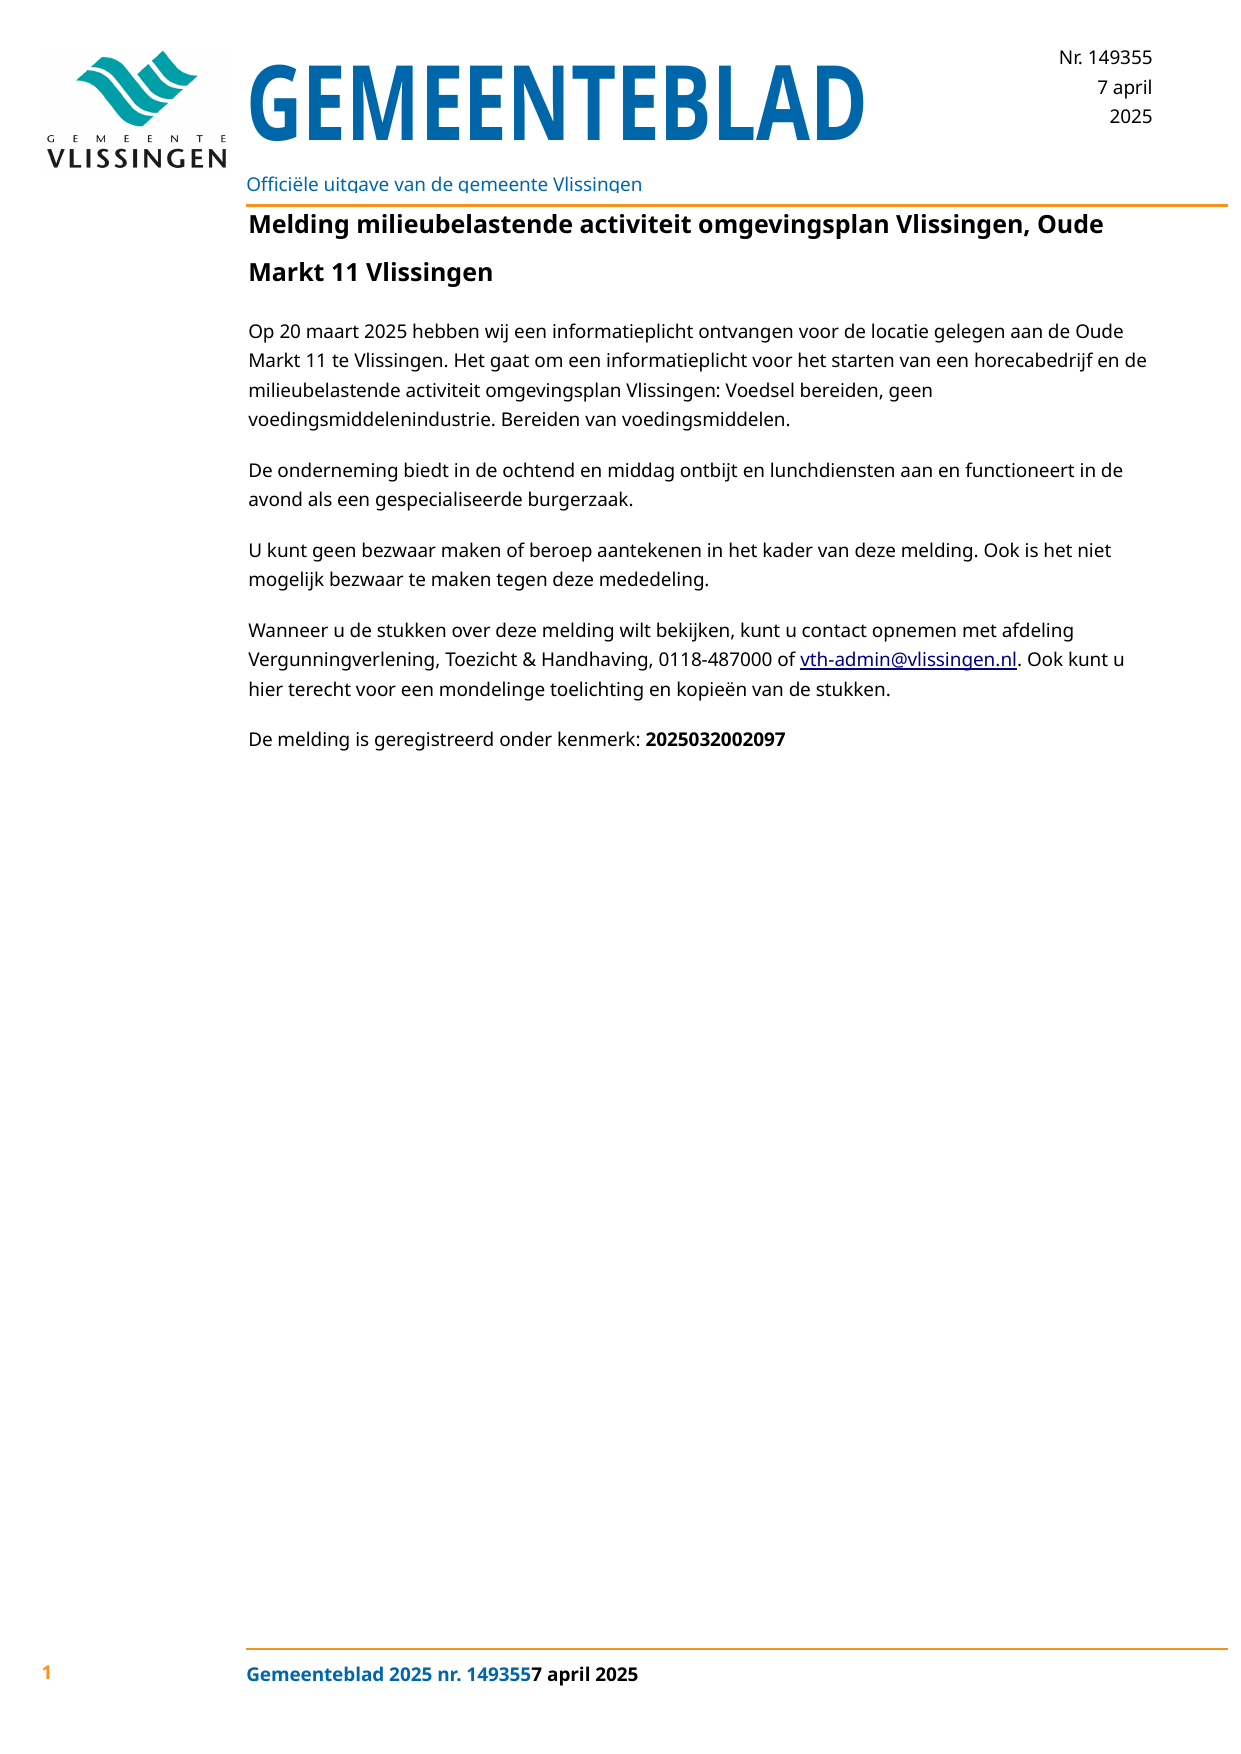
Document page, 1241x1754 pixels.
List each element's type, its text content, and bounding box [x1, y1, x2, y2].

text De melding is geregistreerd onder kenmerk: 2025032002097 [248, 727, 1152, 752]
text De onderneming biedt in de ochtend en middag ontbijt en lunchdiensten aan en functioneert in de avond als een gespecialiseerde burgerzaak. [248, 457, 1152, 512]
text Wanneer u de stukken over deze melding wilt bekijken, kunt u contact opnemen met afdeling Vergunningverlening, Toezicht & Handhaving, 0118-487000 of vth-admin@vlissingen.nl. Ook kunt u hier terecht voor een mondelinge toelichting en kopieën van de stukken. [248, 617, 1152, 702]
text Op 20 maart 2025 hebben wij een informatieplicht ontvangen voor de locatie gelegen aan de Oude Markt 11 te Vlissingen. Het gaat om een informatieplicht voor het starten van een horecabedrijf en de milieubelastende activiteit omgevingsplan Vlissingen: Voedsel bereiden, geen voedingsmiddelenindustrie. Bereiden van voedingsmiddelen. [248, 318, 1152, 432]
picture [41, 47, 231, 172]
text U kunt geen bezwaar maken of beroep aantekenen in het kader van deze melding. Ook is het niet mogelijk bezwaar te maken tegen deze mededeling. [248, 537, 1152, 592]
text Melding milieubelastende activiteit omgevingsplan Vlissingen, Oude Markt 11 Vlissingen [248, 207, 1152, 288]
